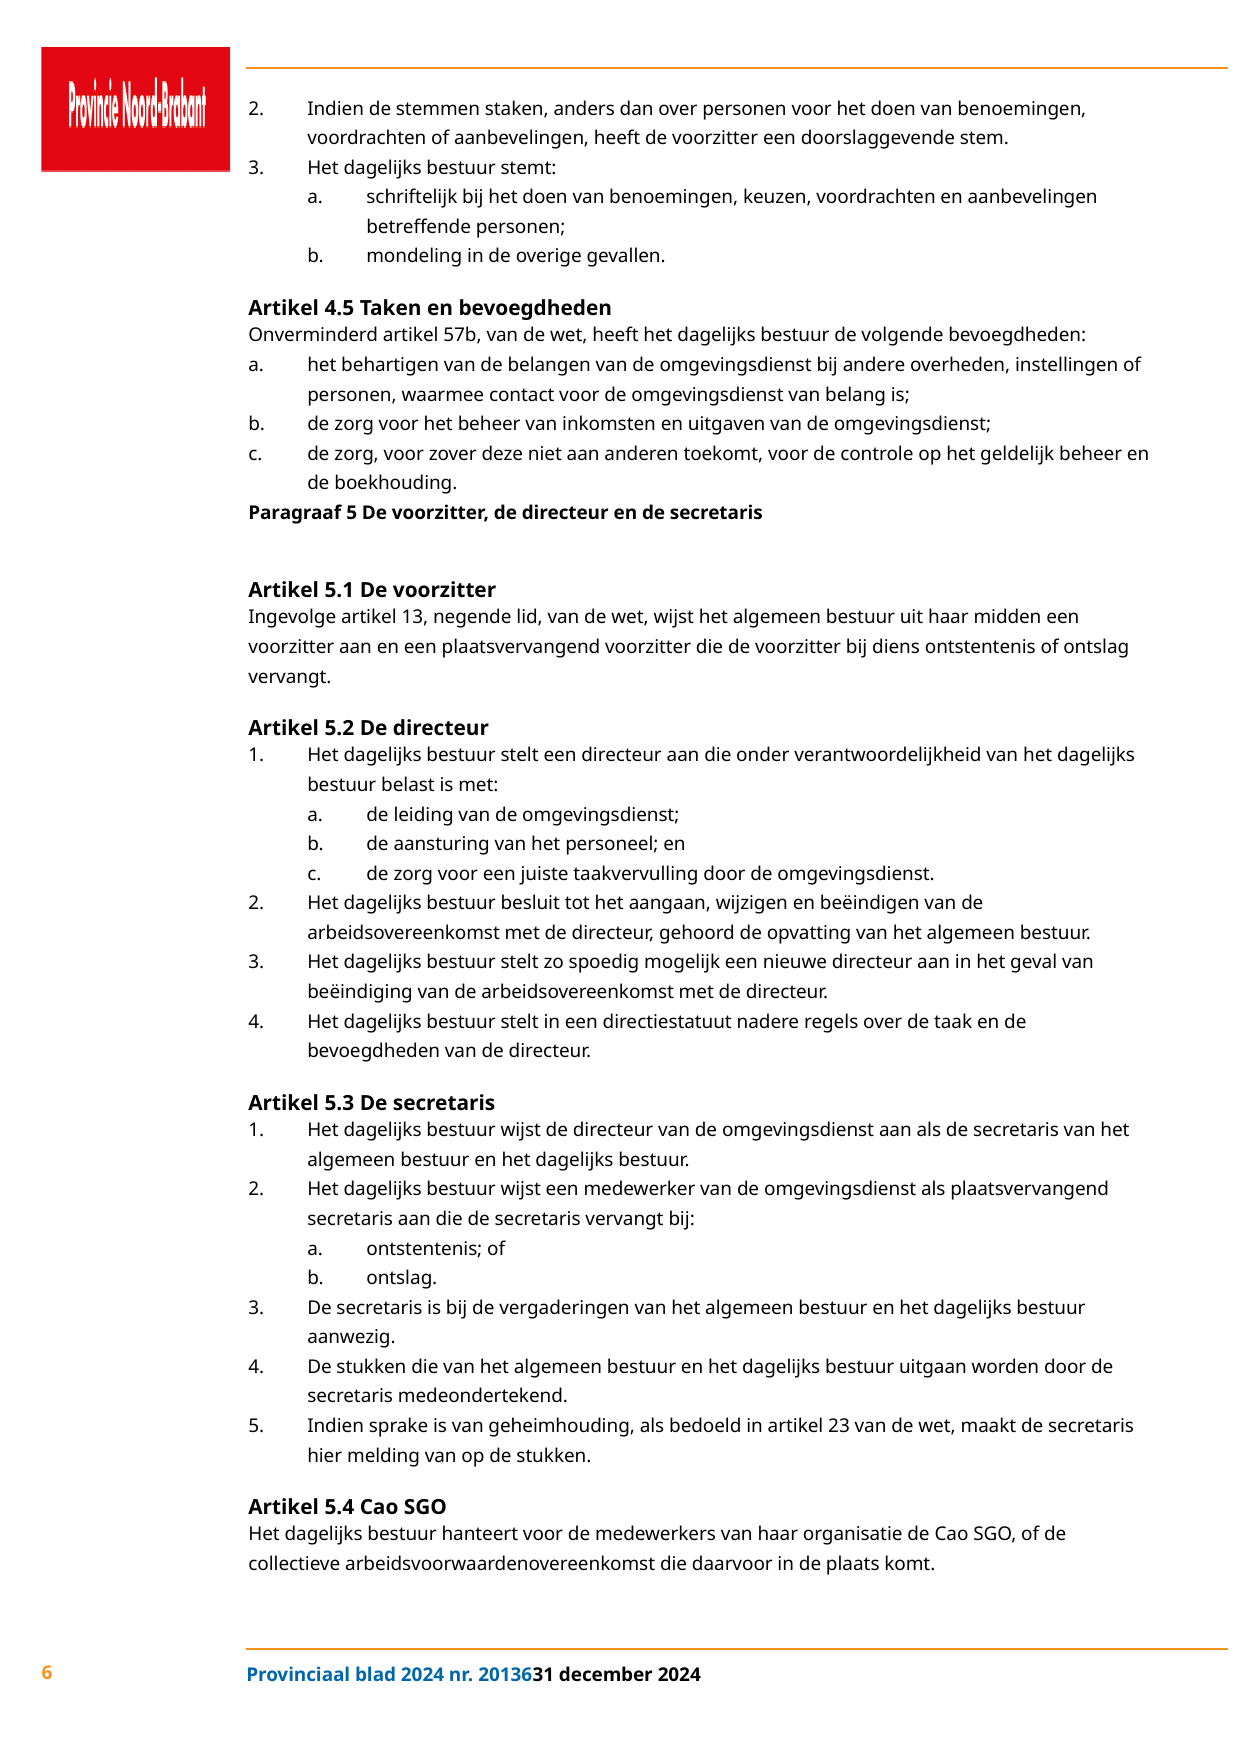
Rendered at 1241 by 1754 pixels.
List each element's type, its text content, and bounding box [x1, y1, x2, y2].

list Indien sprake is van geheimhouding, als bedoeld in artikel 23 van de wet, maakt de secretaris hier melding van op de stukken. [248, 1412, 1152, 1467]
list Het dagelijks bestuur besluit tot het aangaan, wijzigen en beëindigen van de arbeidsovereenkomst met de directeur, gehoord de opvatting van het algemeen bestuur. [248, 889, 1152, 945]
list schriftelijk bij het doen van benoemingen, keuzen, voordrachten en aanbevelingen betreffende personen; [307, 183, 1152, 239]
list Het dagelijks bestuur stemt: [248, 154, 1152, 180]
list ontslag. [307, 1264, 1152, 1290]
text Artikel 5.1 De voorzitter [248, 575, 1152, 604]
list de leiding van de omgevingsdienst; [307, 801, 1152, 827]
list Het dagelijks bestuur stelt zo spoedig mogelijk een nieuwe directeur aan in het geval van beëindiging van de arbeidsovereenkomst met de directeur. [248, 949, 1152, 1004]
text Artikel 5.4 Cao SGO [248, 1492, 1152, 1521]
list Het dagelijks bestuur wijst de directeur van de omgevingsdienst aan als de secretaris van het algemeen bestuur en het dagelijks bestuur. [248, 1116, 1152, 1172]
text Ingevolge artikel 13, negende lid, van de wet, wijst het algemeen bestuur uit haar midden een voorzitter aan en een plaatsvervangend voorzitter die de voorzitter bij diens ontstentenis of ontslag vervangt. [248, 604, 1152, 688]
list Het dagelijks bestuur stelt een directeur aan die onder verantwoordelijkheid van het dagelijks bestuur belast is met: [248, 742, 1152, 797]
text Paragraaf 5 De voorzitter, de directeur en de secretaris [248, 499, 1152, 525]
text Het dagelijks bestuur hanteert voor de medewerkers van haar organisatie de Cao SGO, of de collectieve arbeidsvoorwaardenovereenkomst die daarvoor in de plaats komt. [248, 1521, 1152, 1576]
picture [41, 47, 231, 172]
text Artikel 5.3 De secretaris [248, 1088, 1152, 1116]
text Artikel 5.2 De directeur [248, 713, 1152, 742]
list de zorg voor het beheer van inkomsten en uitgaven van de omgevingsdienst; [248, 410, 1152, 436]
text Artikel 4.5 Taken en bevoegdheden [248, 293, 1152, 322]
list de zorg, voor zover deze niet aan anderen toekomt, voor de controle op het geldelijk beheer en de boekhouding. [248, 440, 1152, 495]
list Het dagelijks bestuur wijst een medewerker van de omgevingsdienst als plaatsvervangend secretaris aan die de secretaris vervangt bij: [248, 1176, 1152, 1231]
list het behartigen van de belangen van de omgevingsdienst bij andere overheden, instellingen of personen, waarmee contact voor de omgevingsdienst van belang is; [248, 351, 1152, 406]
list de zorg voor een juiste taakvervulling door de omgevingsdienst. [307, 860, 1152, 886]
list De secretaris is bij de vergaderingen van het algemeen bestuur en het dagelijks bestuur aanwezig. [248, 1294, 1152, 1349]
list De stukken die van het algemeen bestuur en het dagelijks bestuur uitgaan worden door de secretaris medeondertekend. [248, 1353, 1152, 1408]
list Het dagelijks bestuur stelt in een directiestatuut nadere regels over de taak en de bevoegdheden van de directeur. [248, 1008, 1152, 1063]
list ontstentenis; of [307, 1235, 1152, 1260]
list mondeling in de overige gevallen. [307, 243, 1152, 268]
list de aansturing van het personeel; en [307, 830, 1152, 856]
list Indien de stemmen staken, anders dan over personen voor het doen van benoemingen, voordrachten of aanbevelingen, heeft de voorzitter een doorslaggevende stem. [248, 95, 1152, 150]
text Onverminderd artikel 57b, van de wet, heeft het dagelijks bestuur de volgende bevoegdheden: [248, 322, 1152, 347]
